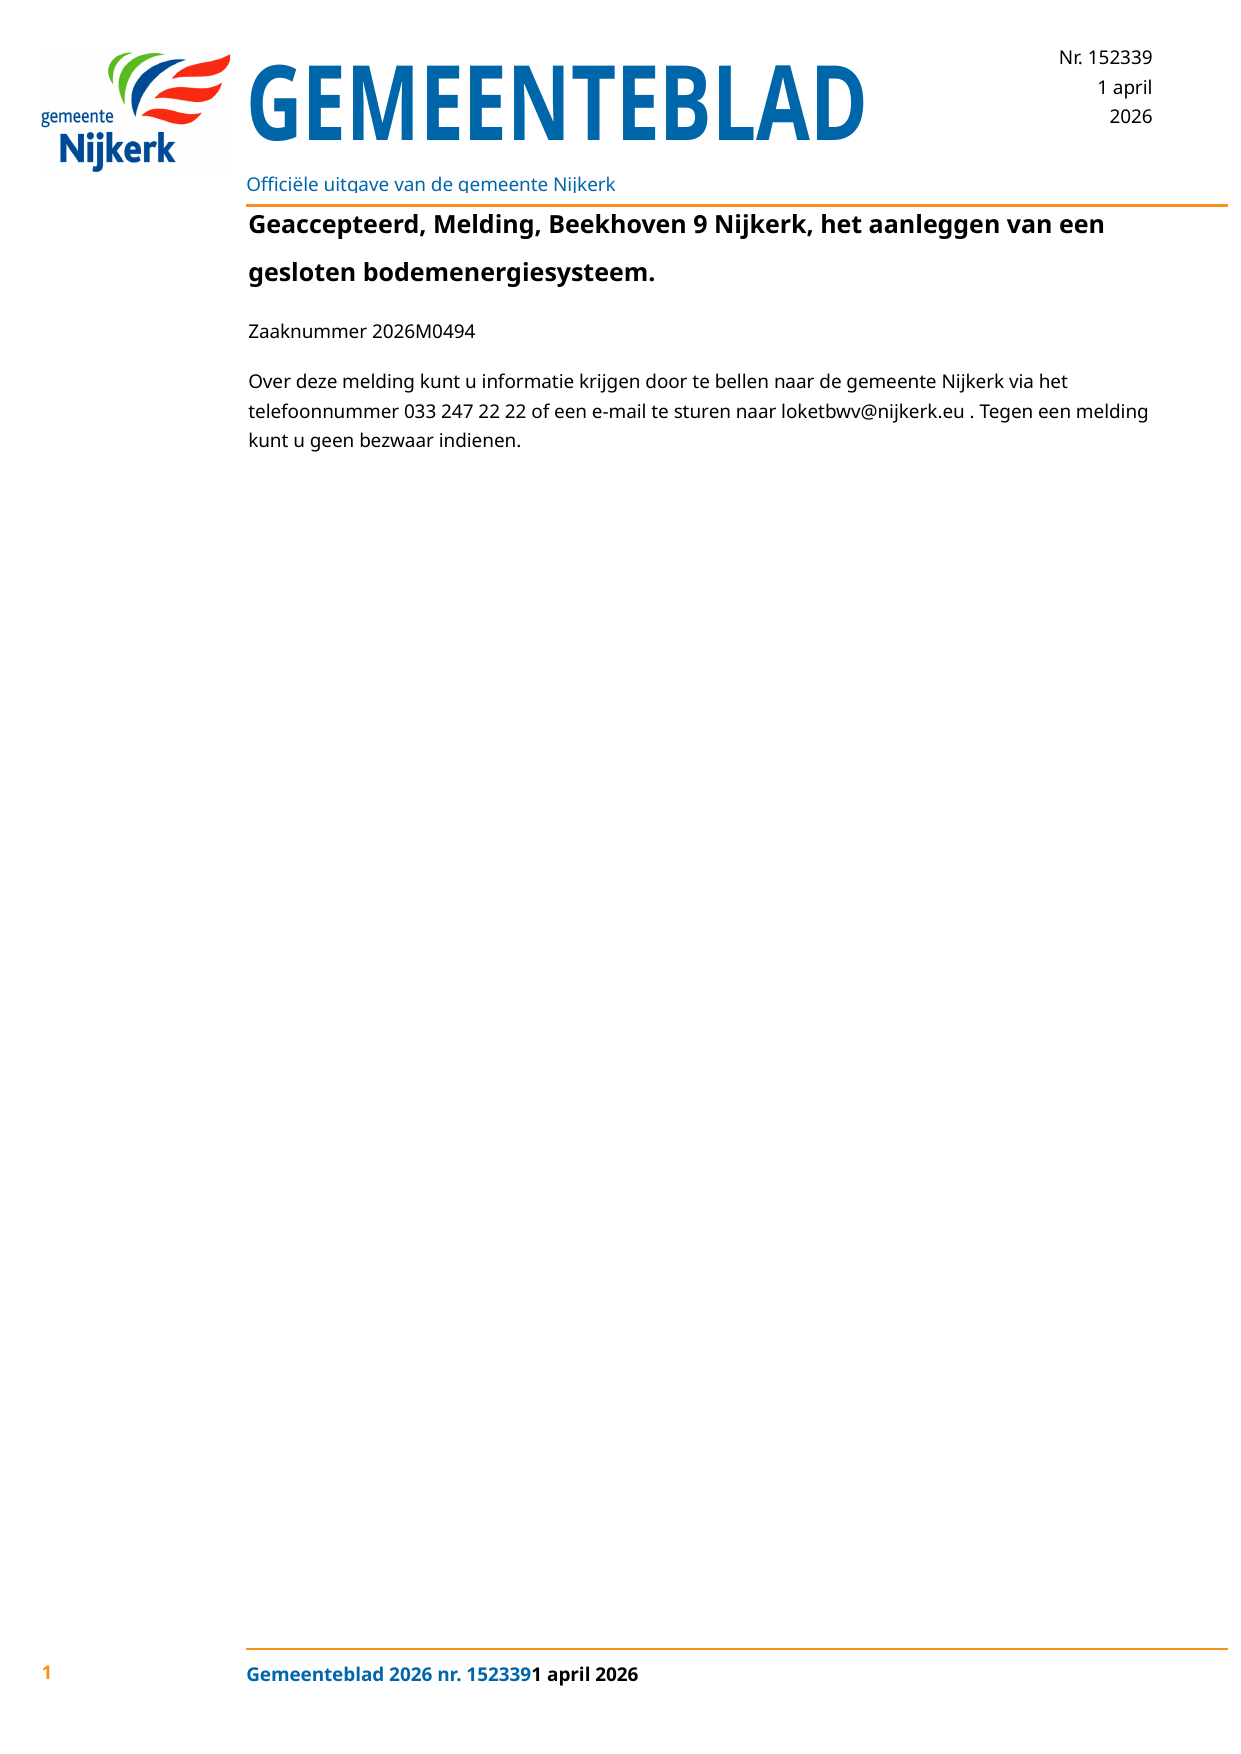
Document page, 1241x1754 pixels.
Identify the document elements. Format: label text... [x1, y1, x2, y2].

text Geaccepteerd, Melding, Beekhoven 9 Nijkerk, het aanleggen van een gesloten bodemenergiesysteem. [248, 207, 1152, 288]
text Zaaknummer 2026M0494 [248, 318, 1152, 344]
text Over deze melding kunt u informatie krijgen door te bellen naar de gemeente Nijkerk via het telefoonnummer 033 247 22 22 of een e-mail te sturen naar loketbwv@nijkerk.eu . Tegen een melding kunt u geen bezwaar indienen. [248, 368, 1152, 453]
picture [41, 47, 231, 172]
